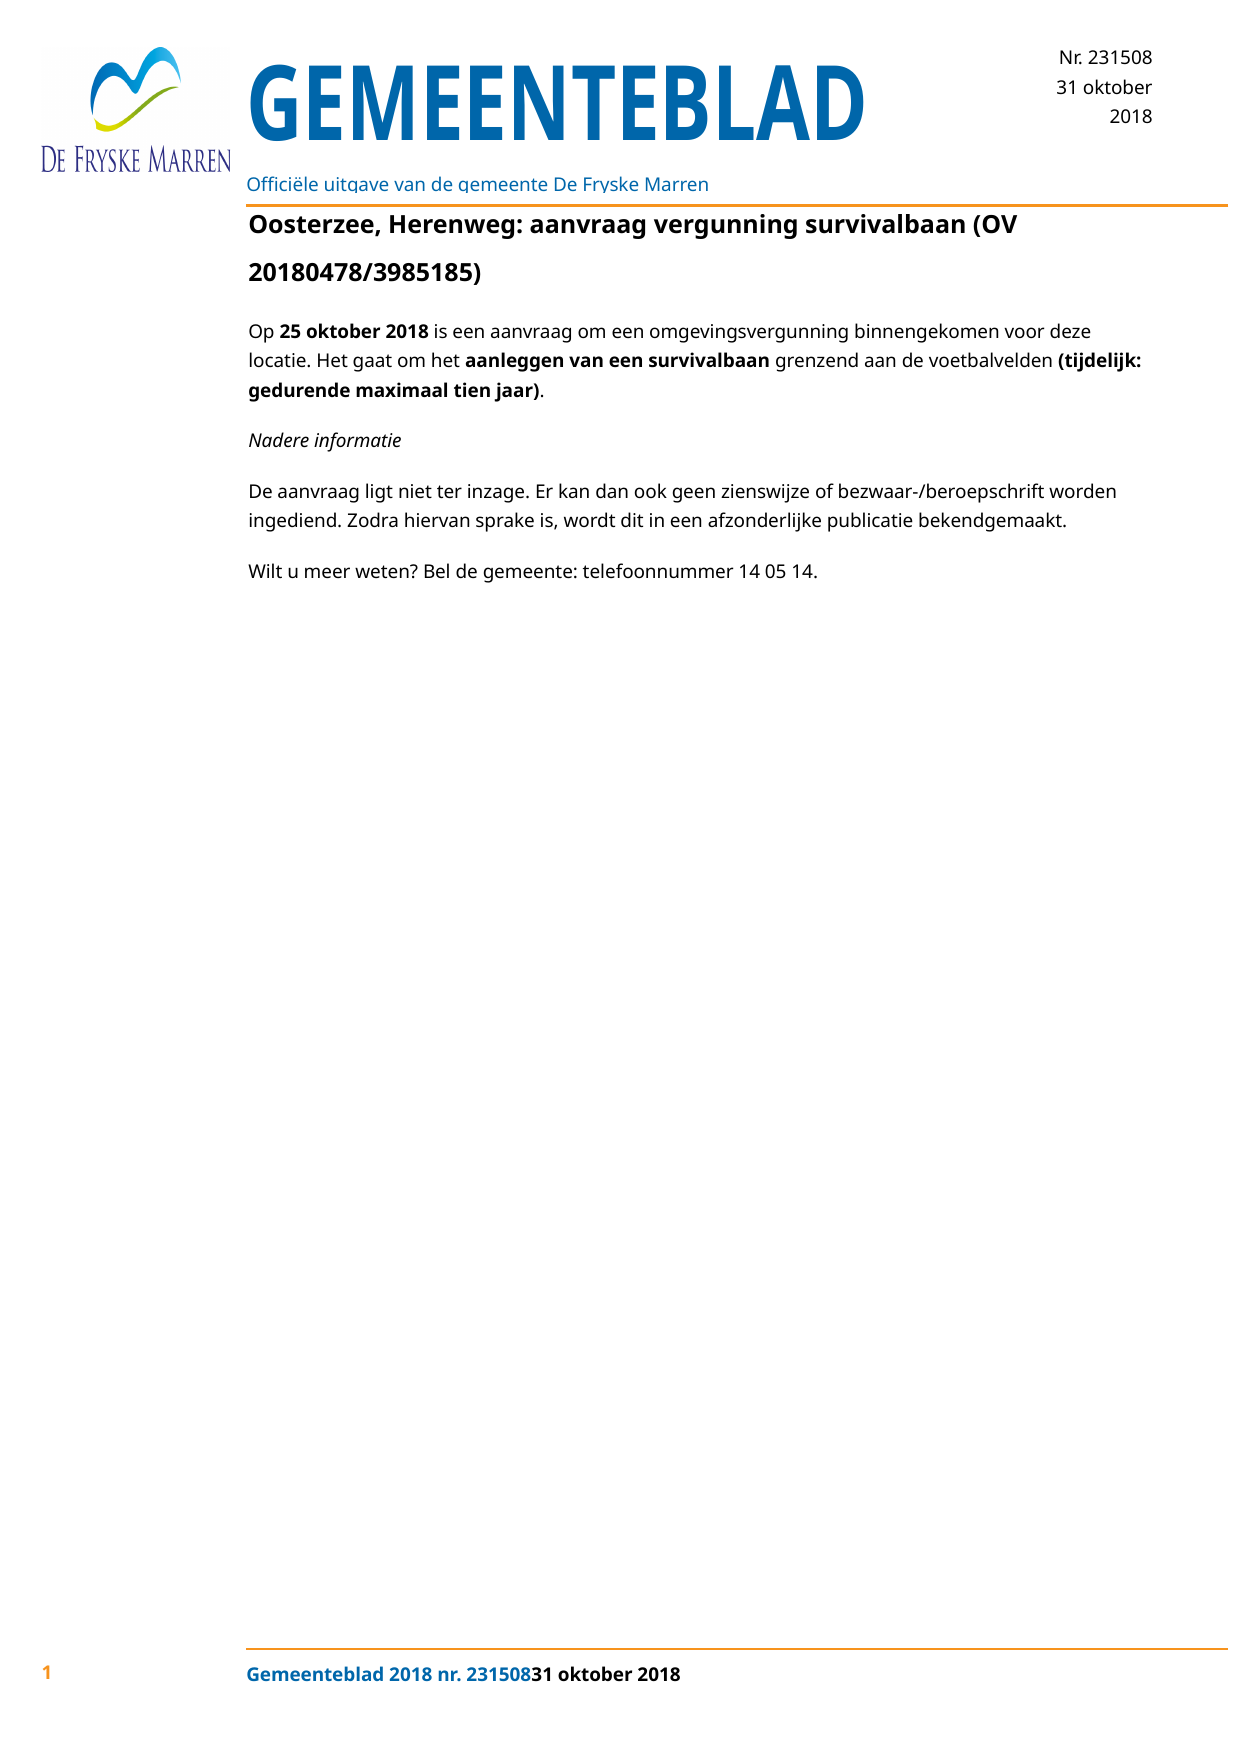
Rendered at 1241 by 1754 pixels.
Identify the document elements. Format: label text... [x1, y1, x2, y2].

text Oosterzee, Herenweg: aanvraag vergunning survivalbaan (OV 20180478/3985185) [248, 207, 1152, 288]
text Wilt u meer weten? Bel de gemeente: telefoonnummer 14 05 14. [248, 558, 1152, 584]
text De aanvraag ligt niet ter inzage. Er kan dan ook geen zienswijze of bezwaar-/beroepschrift worden ingediend. Zodra hiervan sprake is, wordt dit in een afzonderlijke publicatie bekendgemaakt. [248, 478, 1152, 533]
text Op 25 oktober 2018 is een aanvraag om een omgevingsvergunning binnengekomen voor deze locatie. Het gaat om het aanleggen van een survivalbaan grenzend aan de voetbalvelden (tijdelijk: gedurende maximaal tien jaar). [248, 318, 1152, 403]
text Nadere informatie [248, 427, 1152, 453]
picture [41, 47, 231, 172]
